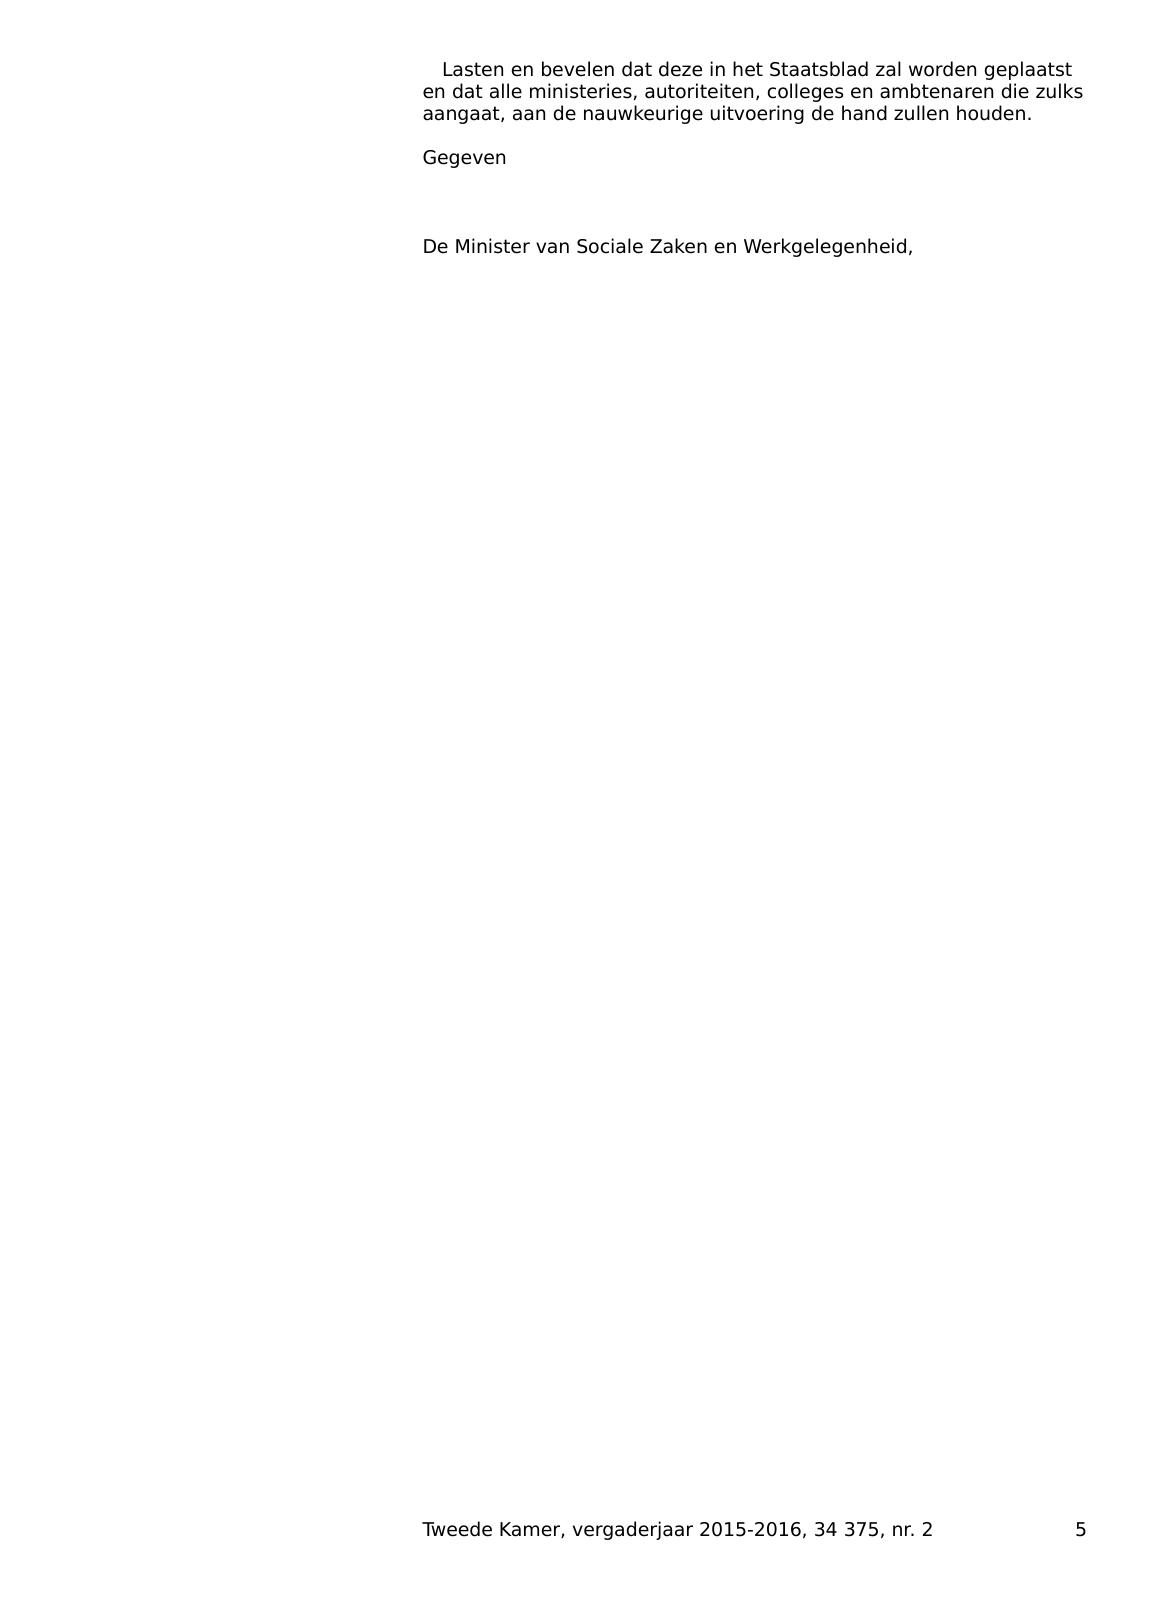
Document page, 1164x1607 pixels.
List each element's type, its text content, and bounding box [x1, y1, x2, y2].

text Lasten en bevelen dat deze in het Staatsblad zal worden geplaatst en dat alle ministeries, autoriteiten, colleges en ambtenaren die zulks aangaat, aan de nauwkeurige uitvoering de hand zullen houden. [422, 59, 1087, 125]
text Gegeven [422, 147, 1087, 169]
text De Minister van Sociale Zaken en Werkgelegenheid, [422, 236, 1087, 258]
